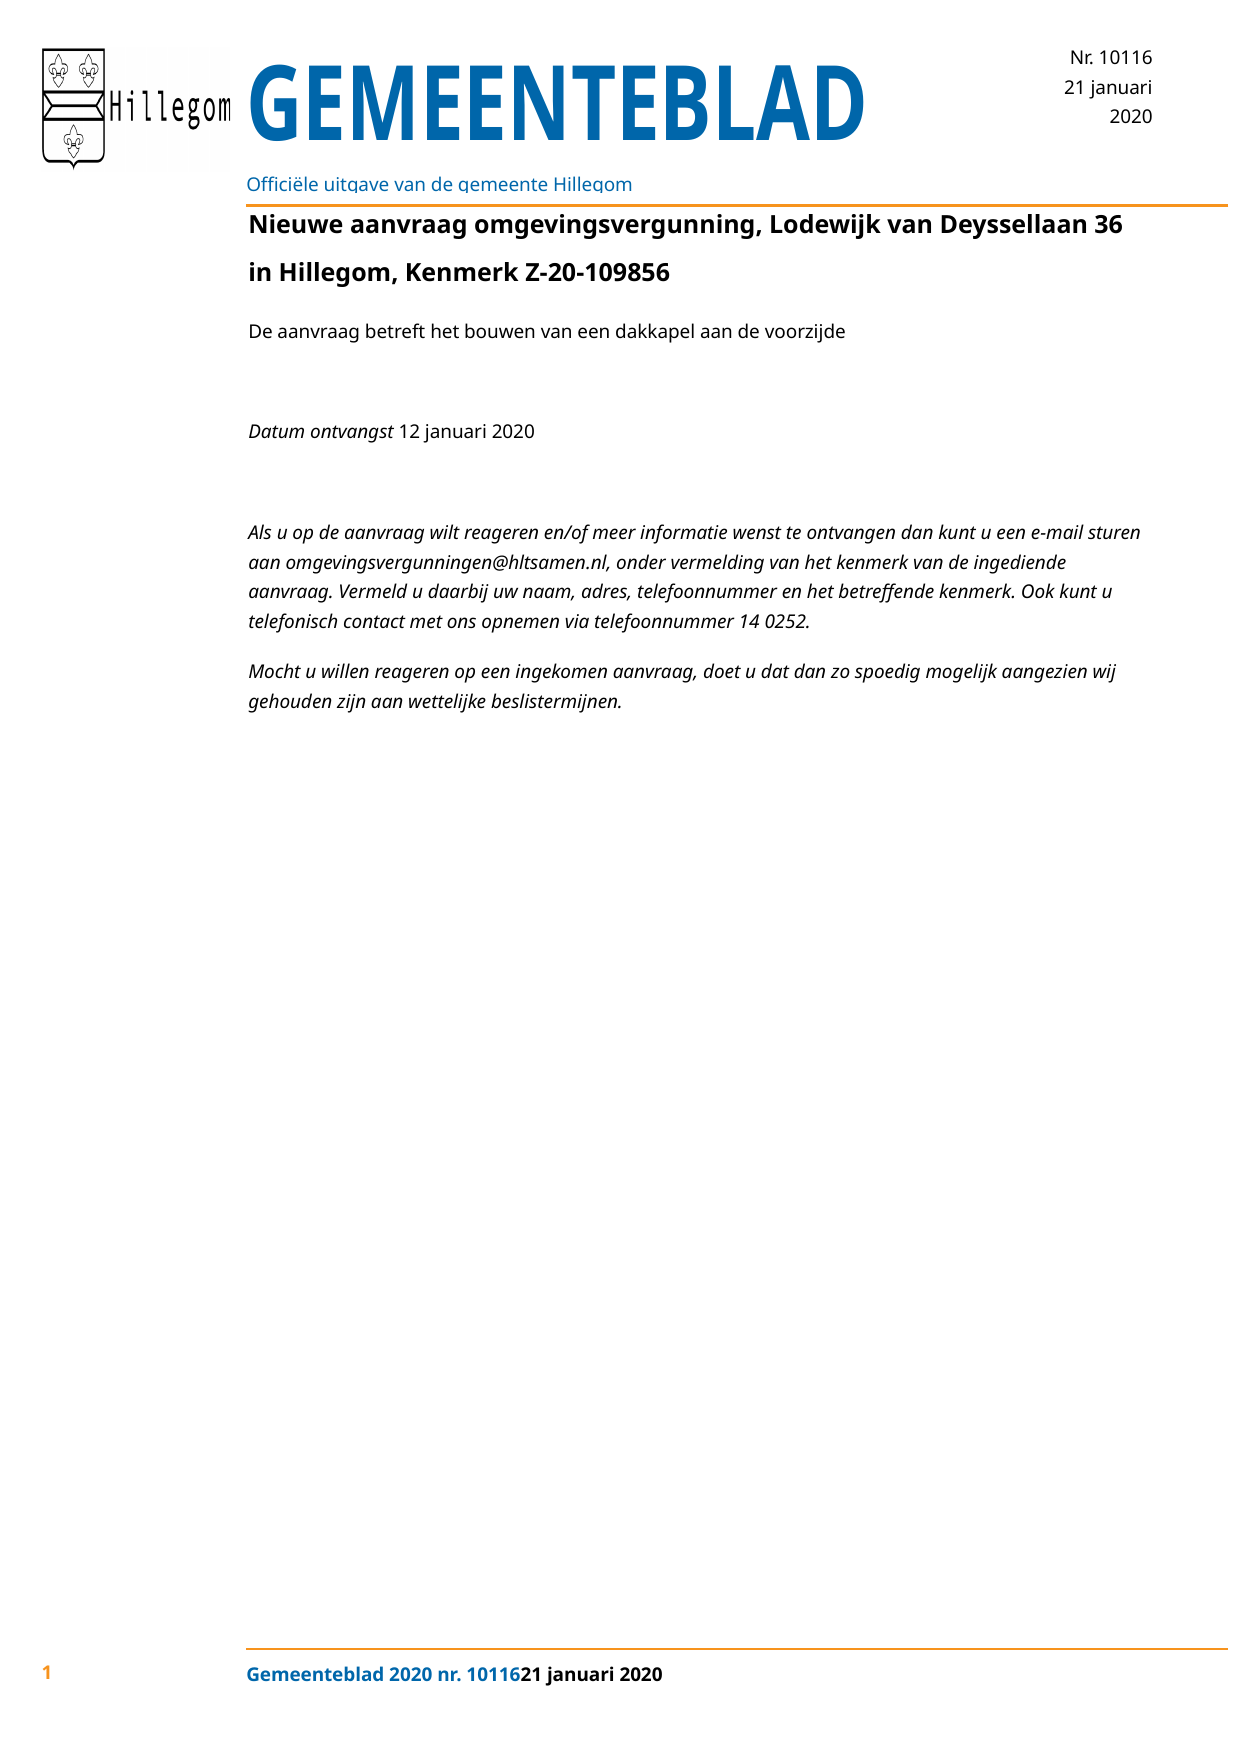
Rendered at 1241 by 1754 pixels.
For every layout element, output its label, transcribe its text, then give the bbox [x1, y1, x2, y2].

text Datum ontvangst 12 januari 2020 [248, 419, 1152, 444]
text Nieuwe aanvraag omgevingsvergunning, Lodewijk van Deyssellaan 36 in Hillegom, Kenmerk Z-20-109856 [248, 207, 1152, 288]
picture [41, 47, 231, 172]
text Als u op de aanvraag wilt reageren en/of meer informatie wenst te ontvangen dan kunt u een e-mail sturen aan omgevingsvergunningen@hltsamen.nl, onder vermelding van het kenmerk van de ingediende aanvraag. Vermeld u daarbij uw naam, adres, telefoonnummer en het betreffende kenmerk. Ook kunt u telefonisch contact met ons opnemen via telefoonnummer 14 0252. [248, 519, 1152, 634]
text Mocht u willen reageren op een ingekomen aanvraag, doet u dat dan zo spoedig mogelijk aangezien wij gehouden zijn aan wettelijke beslistermijnen. [248, 659, 1152, 714]
text De aanvraag betreft het bouwen van een dakkapel aan de voorzijde [248, 318, 1152, 344]
